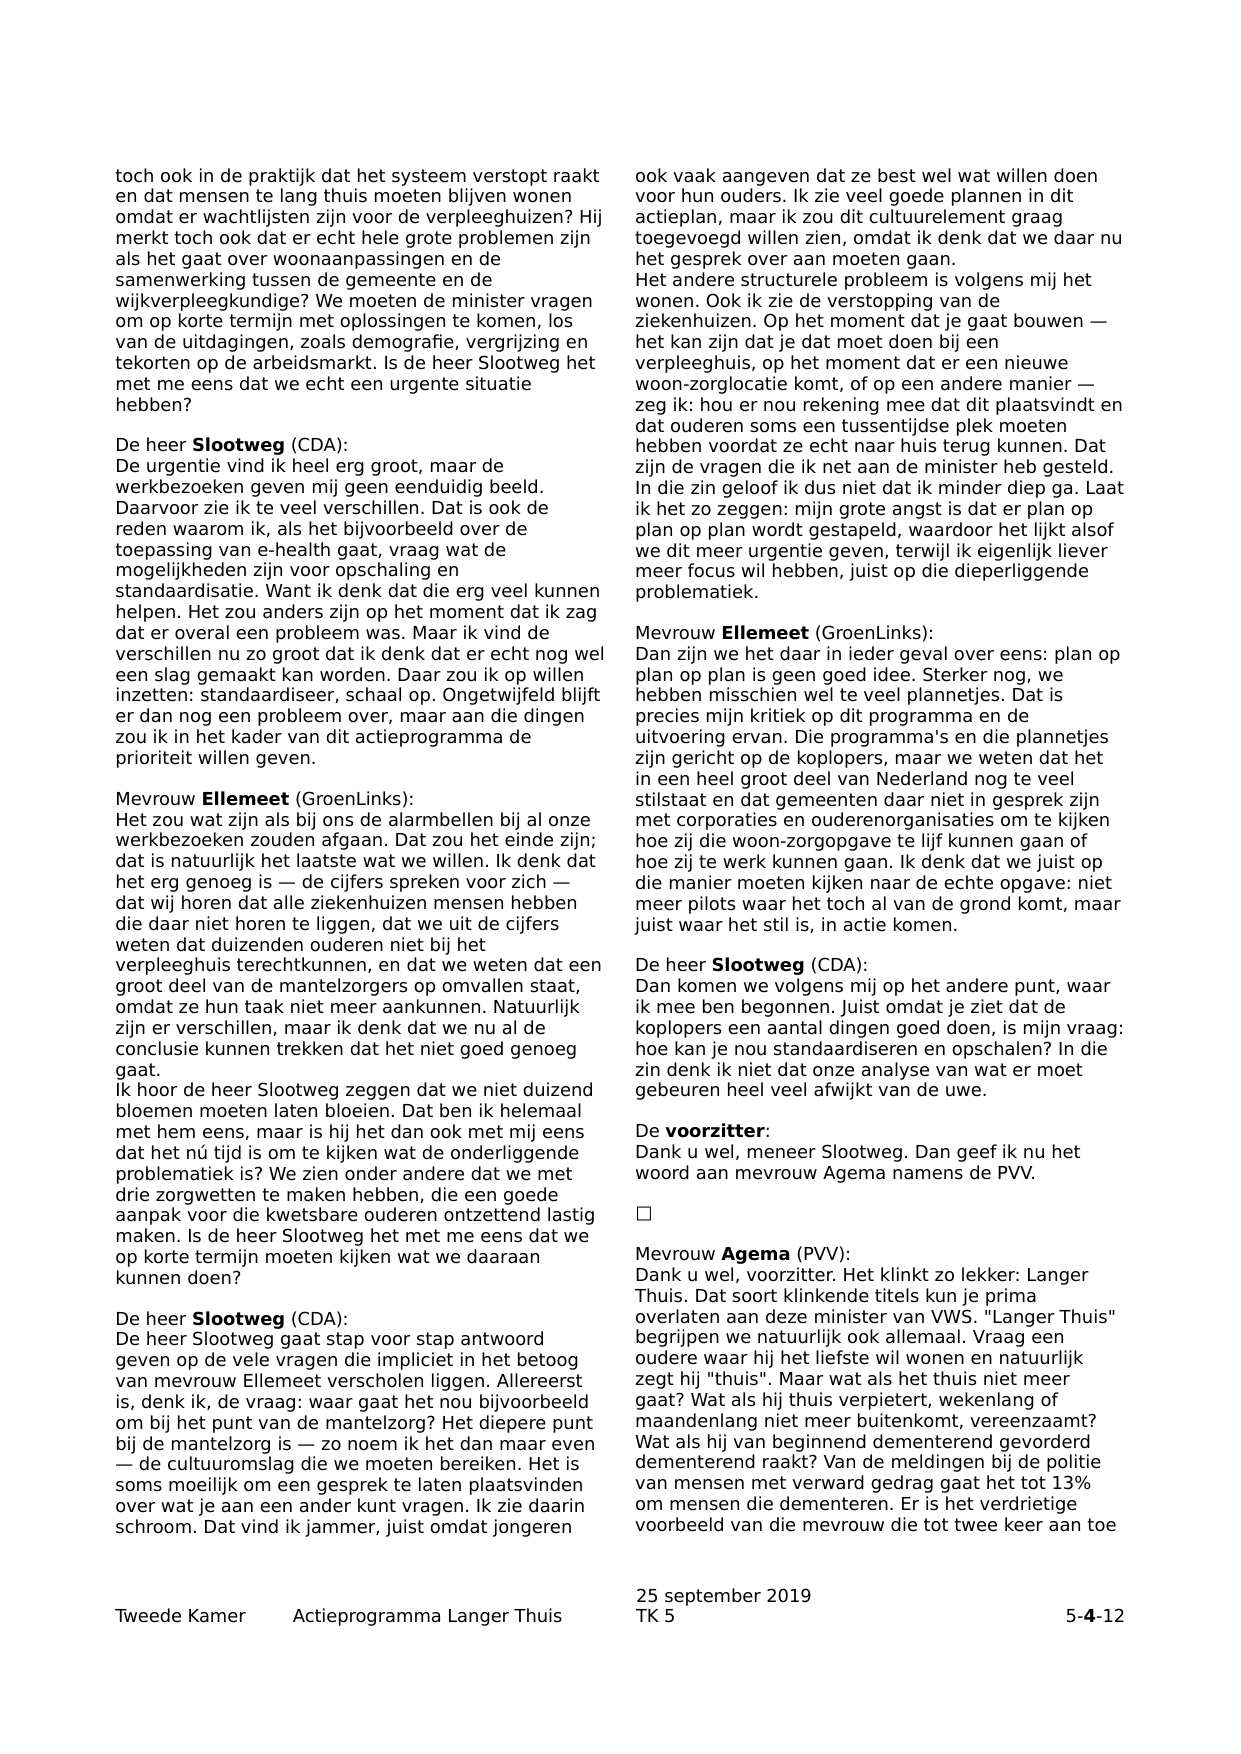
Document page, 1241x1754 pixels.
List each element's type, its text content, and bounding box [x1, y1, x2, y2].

text Dan komen we volgens mij op het andere punt, waar ik mee ben begonnen. Juist omdat je ziet dat de koplopers een aantal dingen goed doen, is mijn vraag: hoe kan je nou standaardiseren en opschalen? In die zin denk ik niet dat onze analyse van wat er moet gebeuren heel veel afwijkt van de uwe. [635, 976, 1125, 1101]
text Mevrouw Agema (PVV): [635, 1244, 1125, 1265]
text Ik hoor de heer Slootweg zeggen dat we niet duizend bloemen moeten laten bloeien. Dat ben ik helemaal met hem eens, maar is hij het dan ook met mij eens dat het nú tijd is om te kijken wat de onderliggende problematiek is? We zien onder andere dat we met drie zorgwetten te maken hebben, die een goede aanpak voor die kwetsbare ouderen ontzettend lastig maken. Is de heer Slootweg het met me eens dat we op korte termijn moeten kijken wat we daaraan kunnen doen? [115, 1080, 605, 1288]
text De voorzitter: [635, 1121, 1125, 1142]
text Mevrouw Ellemeet (GroenLinks): [635, 623, 1125, 643]
text De heer Slootweg gaat stap voor stap antwoord geven op de vele vragen die impliciet in het betoog van mevrouw Ellemeet verscholen liggen. Allereerst is, denk ik, de vraag: waar gaat het nou bijvoorbeeld om bij het punt van de mantelzorg? Het diepere punt bij de mantelzorg is — zo noem ik het dan maar even — de cultuuromslag die we moeten bereiken. Het is soms moeilijk om een gesprek te laten plaatsvinden over wat je aan een ander kunt vragen. Ik zie daarin schroom. Dat vind ik jammer, juist omdat jongeren [115, 1329, 605, 1537]
text Dank u wel, meneer Slootweg. Dan geef ik nu het woord aan mevrouw Agema namens de PVV. [635, 1142, 1125, 1183]
text ⬜ [635, 1203, 1125, 1224]
text Het zou wat zijn als bij ons de alarmbellen bij al onze werkbezoeken zouden afgaan. Dat zou het einde zijn; dat is natuurlijk het laatste wat we willen. Ik denk dat het erg genoeg is — de cijfers spreken voor zich — dat wij horen dat alle ziekenhuizen mensen hebben die daar niet horen te liggen, dat we uit de cijfers weten dat duizenden ouderen niet bij het verpleeghuis terechtkunnen, en dat we weten dat een groot deel van de mantelzorgers op omvallen staat, omdat ze hun taak niet meer aankunnen. Natuurlijk zijn er verschillen, maar ik denk dat we nu al de conclusie kunnen trekken dat het niet goed genoeg gaat. [115, 809, 605, 1080]
text Dan zijn we het daar in ieder geval over eens: plan op plan op plan is geen goed idee. Sterker nog, we hebben misschien wel te veel plannetjes. Dat is precies mijn kritiek op dit programma en de uitvoering ervan. Die programma's en die plannetjes zijn gericht op de koplopers, maar we weten dat het in een heel groot deel van Nederland nog te veel stilstaat en dat gemeenten daar niet in gesprek zijn met corporaties en ouderenorganisaties om te kijken hoe zij die woon-zorgopgave te lijf kunnen gaan of hoe zij te werk kunnen gaan. Ik denk dat we juist op die manier moeten kijken naar de echte opgave: niet meer pilots waar het toch al van de grond komt, maar juist waar het stil is, in actie komen. [635, 643, 1125, 935]
text De urgentie vind ik heel erg groot, maar de werkbezoeken geven mij geen eenduidig beeld. Daarvoor zie ik te veel verschillen. Dat is ook de reden waarom ik, als het bijvoorbeeld over de toepassing van e-health gaat, vraag wat de mogelijkheden zijn voor opschaling en standaardisatie. Want ik denk dat die erg veel kunnen helpen. Het zou anders zijn op het moment dat ik zag dat er overal een probleem was. Maar ik vind de verschillen nu zo groot dat ik denk dat er echt nog wel een slag gemaakt kan worden. Daar zou ik op willen inzetten: standaardiseer, schaal op. Ongetwijfeld blijft er dan nog een probleem over, maar aan die dingen zou ik in het kader van dit actieprogramma de prioriteit willen geven. [115, 456, 605, 768]
text De heer Slootweg (CDA): [115, 1308, 605, 1329]
text De heer Slootweg (CDA): [115, 435, 605, 456]
text De heer Slootweg (CDA): [635, 955, 1125, 976]
text Het andere structurele probleem is volgens mij het wonen. Ook ik zie de verstopping van de ziekenhuizen. Op het moment dat je gaat bouwen — het kan zijn dat je dat moet doen bij een verpleeghuis, op het moment dat er een nieuwe woon-zorglocatie komt, of op een andere manier — zeg ik: hou er nou rekening mee dat dit plaatsvindt en dat ouderen soms een tussentijdse plek moeten hebben voordat ze echt naar huis terug kunnen. Dat zijn de vragen die ik net aan de minister heb gesteld. In die zin geloof ik dus niet dat ik minder diep ga. Laat ik het zo zeggen: mijn grote angst is dat er plan op plan op plan wordt gestapeld, waardoor het lijkt alsof we dit meer urgentie geven, terwijl ik eigenlijk liever meer focus wil hebben, juist op die dieperliggende problematiek. [635, 269, 1125, 603]
text Dank u wel, voorzitter. Het klinkt zo lekker: Langer Thuis. Dat soort klinkende titels kun je prima overlaten aan deze minister van VWS. "Langer Thuis" begrijpen we natuurlijk ook allemaal. Vraag een oudere waar hij het liefste wil wonen en natuurlijk zegt hij "thuis". Maar wat als het thuis niet meer gaat? Wat als hij thuis verpietert, wekenlang of maandenlang niet meer buitenkomt, vereenzaamt? Wat als hij van beginnend dementerend gevorderd dementerend raakt? Van de meldingen bij de politie van mensen met verward gedrag gaat het tot 13% om mensen die dementeren. Er is het verdrietige voorbeeld van die mevrouw die tot twee keer aan toe [635, 1265, 1125, 1536]
text toch ook in de praktijk dat het systeem verstopt raakt en dat mensen te lang thuis moeten blijven wonen omdat er wachtlijsten zijn voor de verpleeghuizen? Hij merkt toch ook dat er echt hele grote problemen zijn als het gaat over woonaanpassingen en de samenwerking tussen de gemeente en de wijkverpleegkundige? We moeten de minister vragen om op korte termijn met oplossingen te komen, los van de uitdagingen, zoals demografie, vergrijzing en tekorten op de arbeidsmarkt. Is de heer Slootweg het met me eens dat we echt een urgente situatie hebben? [115, 165, 605, 415]
text ook vaak aangeven dat ze best wel wat willen doen voor hun ouders. Ik zie veel goede plannen in dit actieplan, maar ik zou dit cultuurelement graag toegevoegd willen zien, omdat ik denk dat we daar nu het gesprek over aan moeten gaan. [635, 165, 1125, 269]
text Mevrouw Ellemeet (GroenLinks): [115, 788, 605, 809]
